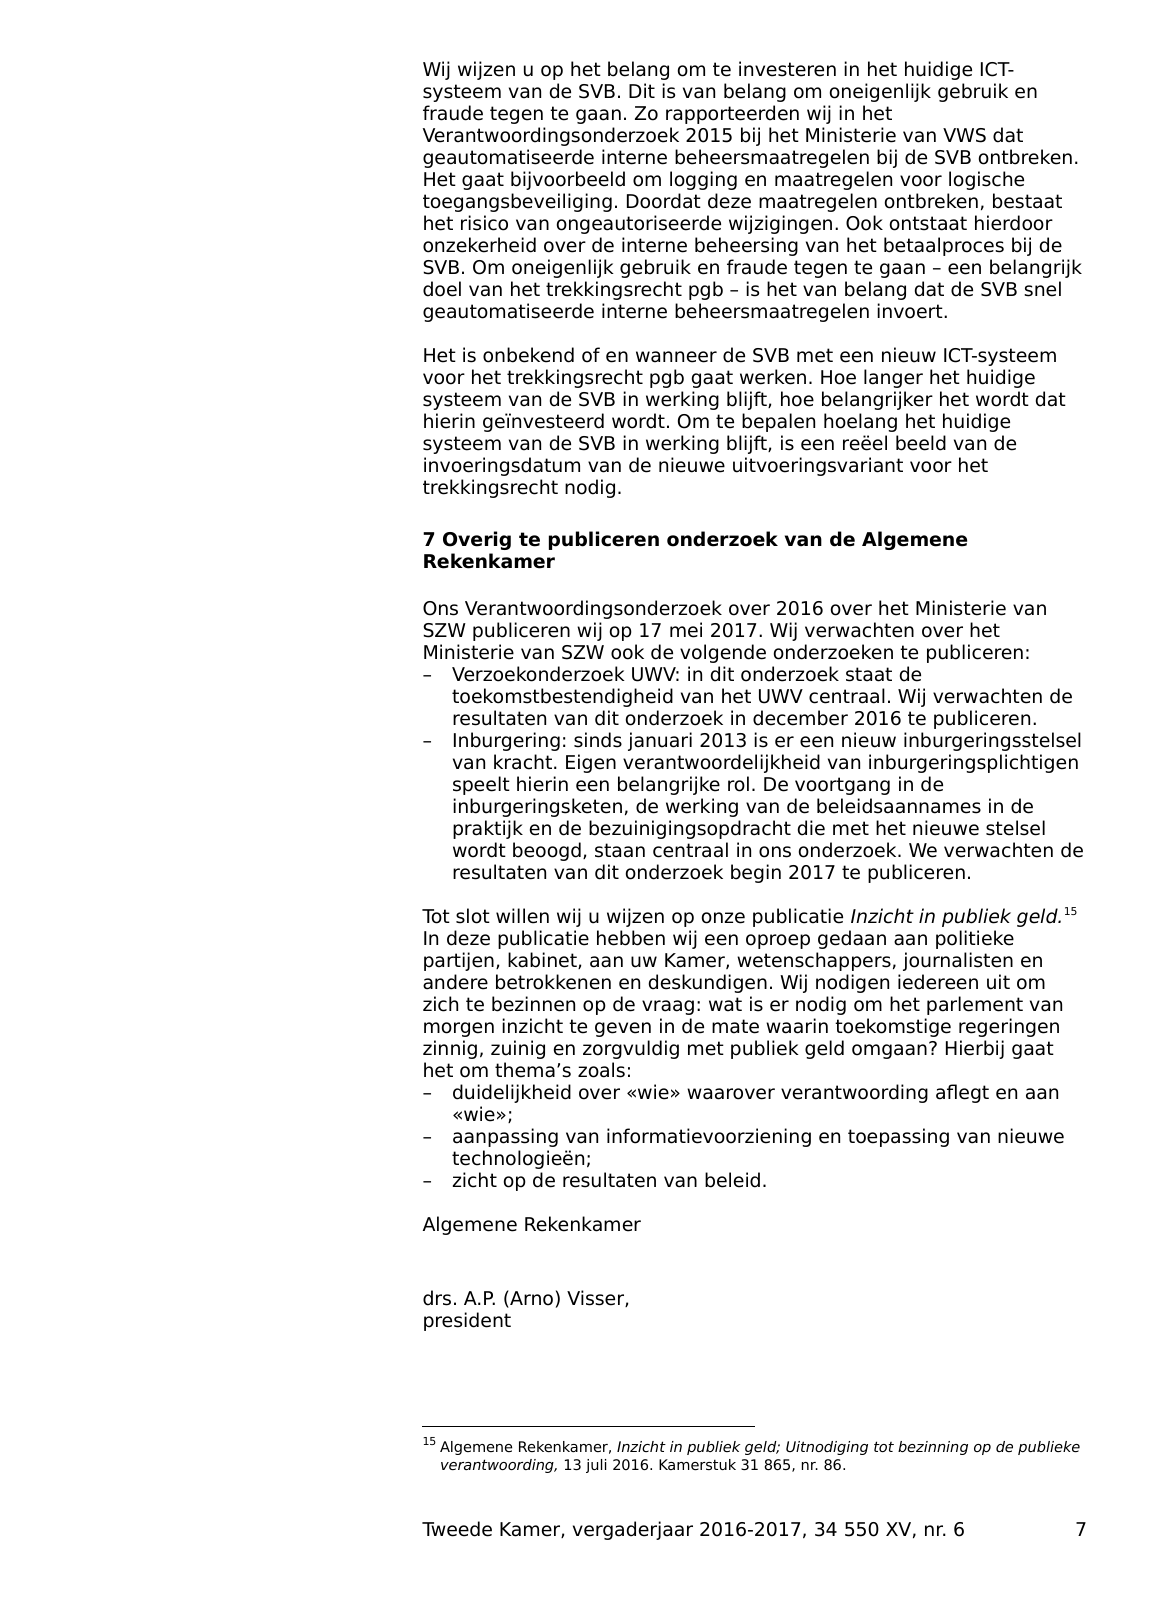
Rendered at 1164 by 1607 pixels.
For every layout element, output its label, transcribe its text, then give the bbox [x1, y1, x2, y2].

text Tot slot willen wij u wijzen op onze publicatie Inzicht in publiek geld. In deze publicatie hebben wij een oproep gedaan aan politieke partijen, kabinet, aan uw Kamer, wetenschappers, journalisten en andere betrokkenen en deskundigen. Wij nodigen iedereen uit om zich te bezinnen op de vraag: wat is er nodig om het parlement van morgen inzicht te geven in de mate waarin toekomstige regeringen zinnig, zuinig en zorgvuldig met publiek geld omgaan? Hierbij gaat het om thema’s zoals: [422, 906, 1087, 1082]
text – Verzoekonderzoek UWV: in dit onderzoek staat de toekomstbestendigheid van het UWV centraal. Wij verwachten de resultaten van dit onderzoek in december 2016 te publiceren. [422, 664, 1087, 730]
text – duidelijkheid over «wie» waarover verantwoording aflegt en aan «wie»; [422, 1082, 1087, 1126]
text – aanpassing van informatievoorziening en toepassing van nieuwe technologieën; [422, 1126, 1087, 1169]
text Het is onbekend of en wanneer de SVB met een nieuw ICT-systeem voor het trekkingsrecht pgb gaat werken. Hoe langer het huidige systeem van de SVB in werking blijft, hoe belangrijker het wordt dat hierin geïnvesteerd wordt. Om te bepalen hoelang het huidige systeem van de SVB in werking blijft, is een reëel beeld van de invoeringsdatum van de nieuwe uitvoeringsvariant voor het trekkingsrecht nodig. [422, 345, 1087, 499]
text Wij wijzen u op het belang om te investeren in het huidige ICT-systeem van de SVB. Dit is van belang om oneigenlijk gebruik en fraude tegen te gaan. Zo rapporteerden wij in het Verantwoordingsonderzoek 2015 bij het Ministerie van VWS dat geautomatiseerde interne beheersmaatregelen bij de SVB ontbreken. Het gaat bijvoorbeeld om logging en maatregelen voor logische toegangsbeveiliging. Doordat deze maatregelen ontbreken, bestaat het risico van ongeautoriseerde wijzigingen. Ook ontstaat hierdoor onzekerheid over de interne beheersing van het betaalproces bij de SVB. Om oneigenlijk gebruik en fraude tegen te gaan – een belangrijk doel van het trekkingsrecht pgb – is het van belang dat de SVB snel geautomatiseerde interne beheersmaatregelen invoert. [422, 59, 1087, 323]
text Ons Verantwoordingsonderzoek over 2016 over het Ministerie van SZW publiceren wij op 17 mei 2017. Wij verwachten over het Ministerie van SZW ook de volgende onderzoeken te publiceren: [422, 598, 1087, 664]
text Algemene Rekenkamer [422, 1214, 1087, 1236]
text drs. A.P. (Arno) Visser, president [422, 1266, 1087, 1332]
text – Inburgering: sinds januari 2013 is er een nieuw inburgeringsstelsel van kracht. Eigen verantwoordelijkheid van inburgeringsplichtigen speelt hierin een belangrijke rol. De voortgang in de inburgeringsketen, de werking van de beleidsaannames in de praktijk en de bezuinigingsopdracht die met het nieuwe stelsel wordt beoogd, staan centraal in ons onderzoek. We verwachten de resultaten van dit onderzoek begin 2017 te publiceren. [422, 730, 1087, 883]
text – zicht op de resultaten van beleid. [422, 1169, 1087, 1191]
subtitle 7 Overig te publiceren onderzoek van de Algemene Rekenkamer [422, 529, 1087, 573]
text Algemene Rekenkamer, Inzicht in publiek geld; Uitnodiging tot bezinning op de publieke verantwoording, 13 juli 2016. Kamerstuk 31 865, nr. 86. [422, 1435, 1087, 1474]
